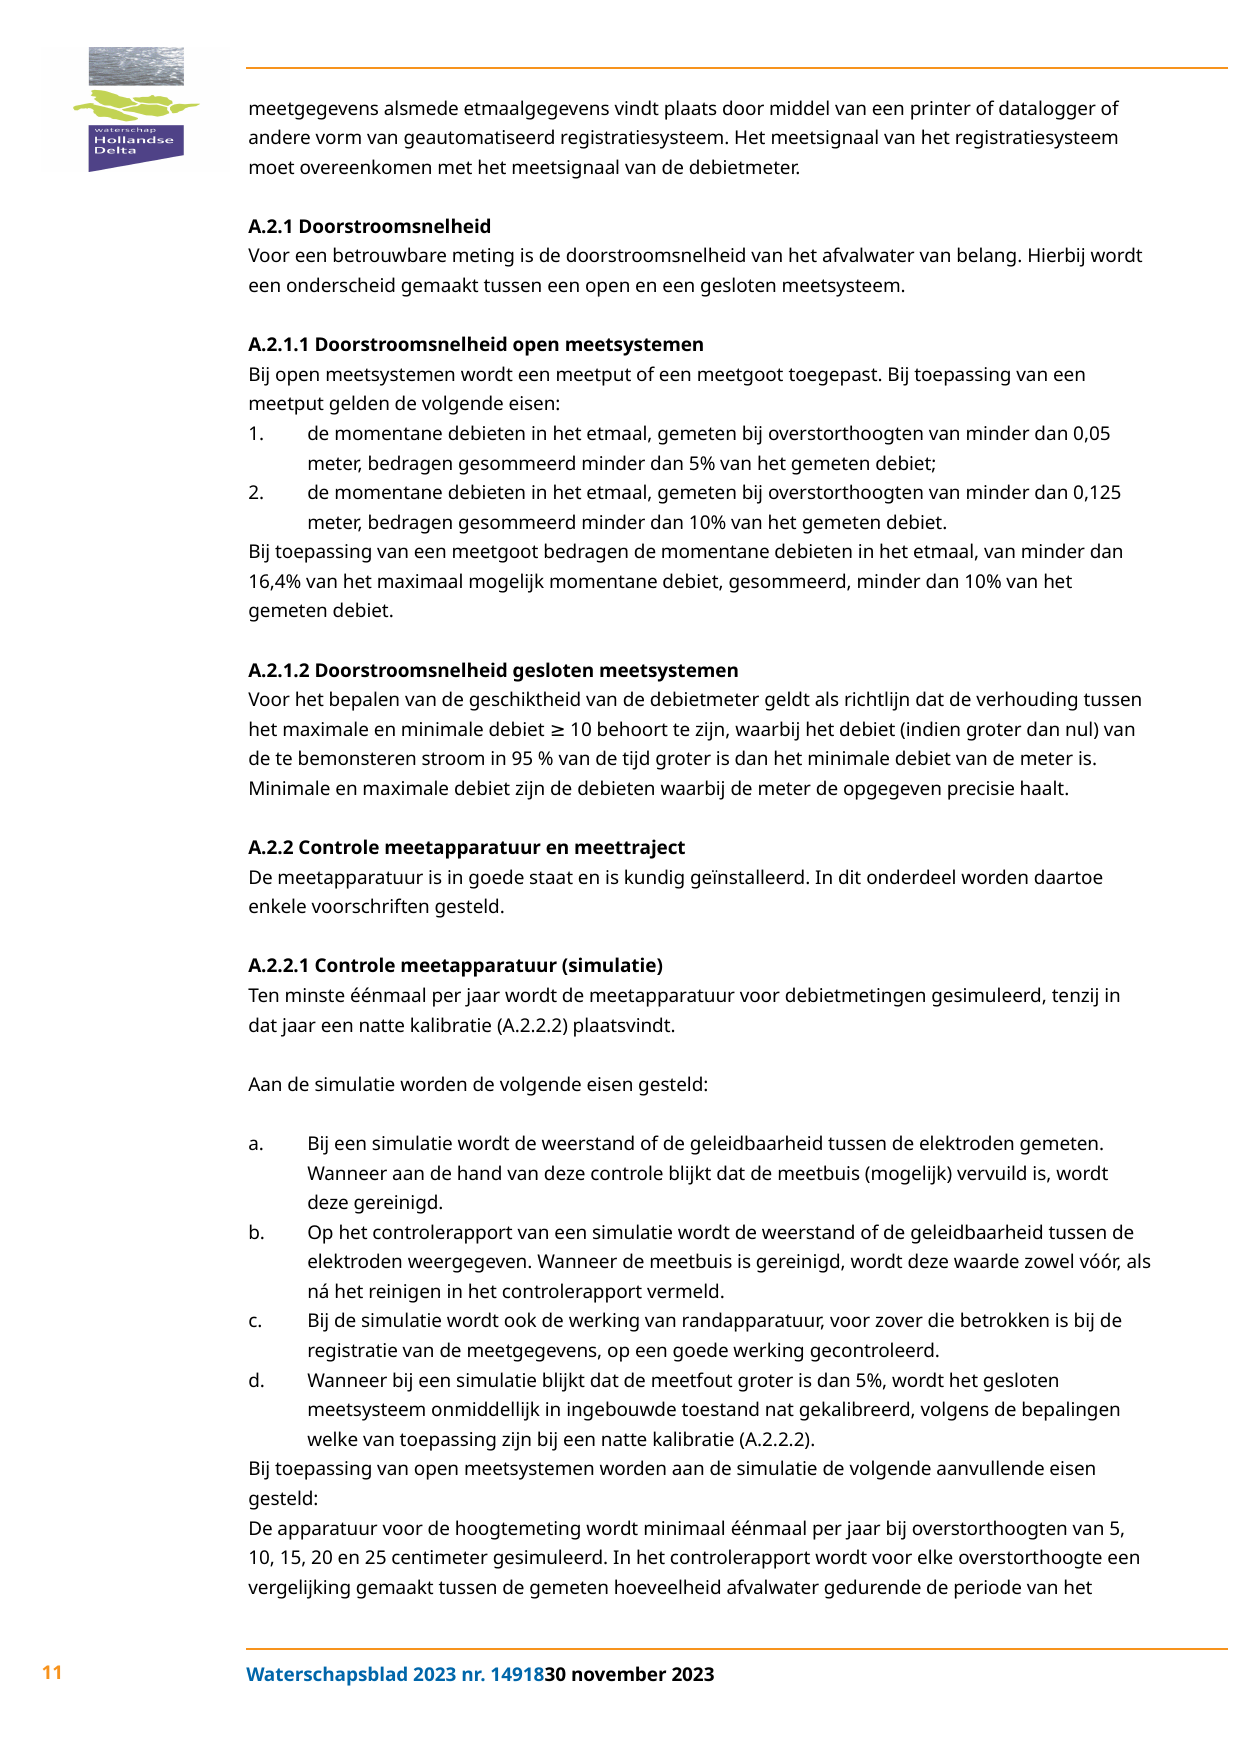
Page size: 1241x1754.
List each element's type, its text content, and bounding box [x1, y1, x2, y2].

text A.2.2.1 Controle meetapparatuur (simulatie) [248, 953, 1152, 978]
text A.2.1.1 Doorstroomsnelheid open meetsystemen [248, 331, 1152, 357]
text Bij toepassing van een meetgoot bedragen de momentane debieten in het etmaal, van minder dan 16,4% van het maximaal mogelijk momentane debiet, gesommeerd, minder dan 10% van het gemeten debiet. [248, 538, 1152, 623]
picture [41, 47, 231, 172]
text A.2.2 Controle meetapparatuur en meettraject [248, 834, 1152, 860]
list Op het controlerapport van een simulatie wordt de weerstand of de geleidbaarheid tussen de elektroden weergegeven. Wanneer de meetbuis is gereinigd, wordt deze waarde zowel vóór, als ná het reinigen in het controlerapport vermeld. [248, 1219, 1152, 1304]
list Bij een simulatie wordt de weerstand of de geleidbaarheid tussen de elektroden gemeten. Wanneer aan de hand van deze controle blijkt dat de meetbuis (mogelijk) vervuild is, wordt deze gereinigd. [248, 1130, 1152, 1215]
list de momentane debieten in het etmaal, gemeten bij overstorthoogten van minder dan 0,125 meter, bedragen gesommeerd minder dan 10% van het gemeten debiet. [248, 479, 1152, 535]
text Bij open meetsystemen wordt een meetput of een meetgoot toegepast. Bij toepassing van een meetput gelden de volgende eisen: [248, 361, 1152, 416]
text Aan de simulatie worden de volgende eisen gesteld: [248, 1071, 1152, 1097]
text meetgegevens alsmede etmaalgegevens vindt plaats door middel van een printer of datalogger of andere vorm van geautomatiseerd registratiesysteem. Het meetsignaal van het registratiesysteem moet overeenkomen met het meetsignaal van de debietmeter. [248, 95, 1152, 180]
list de momentane debieten in het etmaal, gemeten bij overstorthoogten van minder dan 0,05 meter, bedragen gesommeerd minder dan 5% van het gemeten debiet; [248, 420, 1152, 476]
text De meetapparatuur is in goede staat en is kundig geïnstalleerd. In dit onderdeel worden daartoe enkele voorschriften gesteld. [248, 864, 1152, 919]
text Voor een betrouwbare meting is de doorstroomsnelheid van het afvalwater van belang. Hierbij wordt een onderscheid gemaakt tussen een open en een gesloten meetsysteem. [248, 243, 1152, 298]
text Ten minste éénmaal per jaar wordt de meetapparatuur voor debietmetingen gesimuleerd, tenzij in dat jaar een natte kalibratie (A.2.2.2) plaatsvindt. [248, 982, 1152, 1038]
text Bij toepassing van open meetsystemen worden aan de simulatie de volgende aanvullende eisen gesteld: [248, 1456, 1152, 1511]
text A.2.1 Doorstroomsnelheid [248, 213, 1152, 239]
list Bij de simulatie wordt ook de werking van randapparatuur, voor zover die betrokken is bij de registratie van de meetgegevens, op een goede werking gecontroleerd. [248, 1308, 1152, 1363]
text De apparatuur voor de hoogtemeting wordt minimaal éénmaal per jaar bij overstorthoogten van 5, 10, 15, 20 en 25 centimeter gesimuleerd. In het controlerapport wordt voor elke overstorthoogte een vergelijking gemaakt tussen de gemeten hoeveelheid afvalwater gedurende de periode van het [248, 1515, 1152, 1600]
text Voor het bepalen van de geschiktheid van de debietmeter geldt als richtlijn dat de verhouding tussen het maximale en minimale debiet ≥ 10 behoort te zijn, waarbij het debiet (indien groter dan nul) van de te bemonsteren stroom in 95 % van de tijd groter is dan het minimale debiet van de meter is. Minimale en maximale debiet zijn de debieten waarbij de meter de opgegeven precisie haalt. [248, 686, 1152, 801]
list Wanneer bij een simulatie blijkt dat de meetfout groter is dan 5%, wordt het gesloten meetsysteem onmiddellijk in ingebouwde toestand nat gekalibreerd, volgens de bepalingen welke van toepassing zijn bij een natte kalibratie (A.2.2.2). [248, 1367, 1152, 1452]
text A.2.1.2 Doorstroomsnelheid gesloten meetsystemen [248, 657, 1152, 683]
